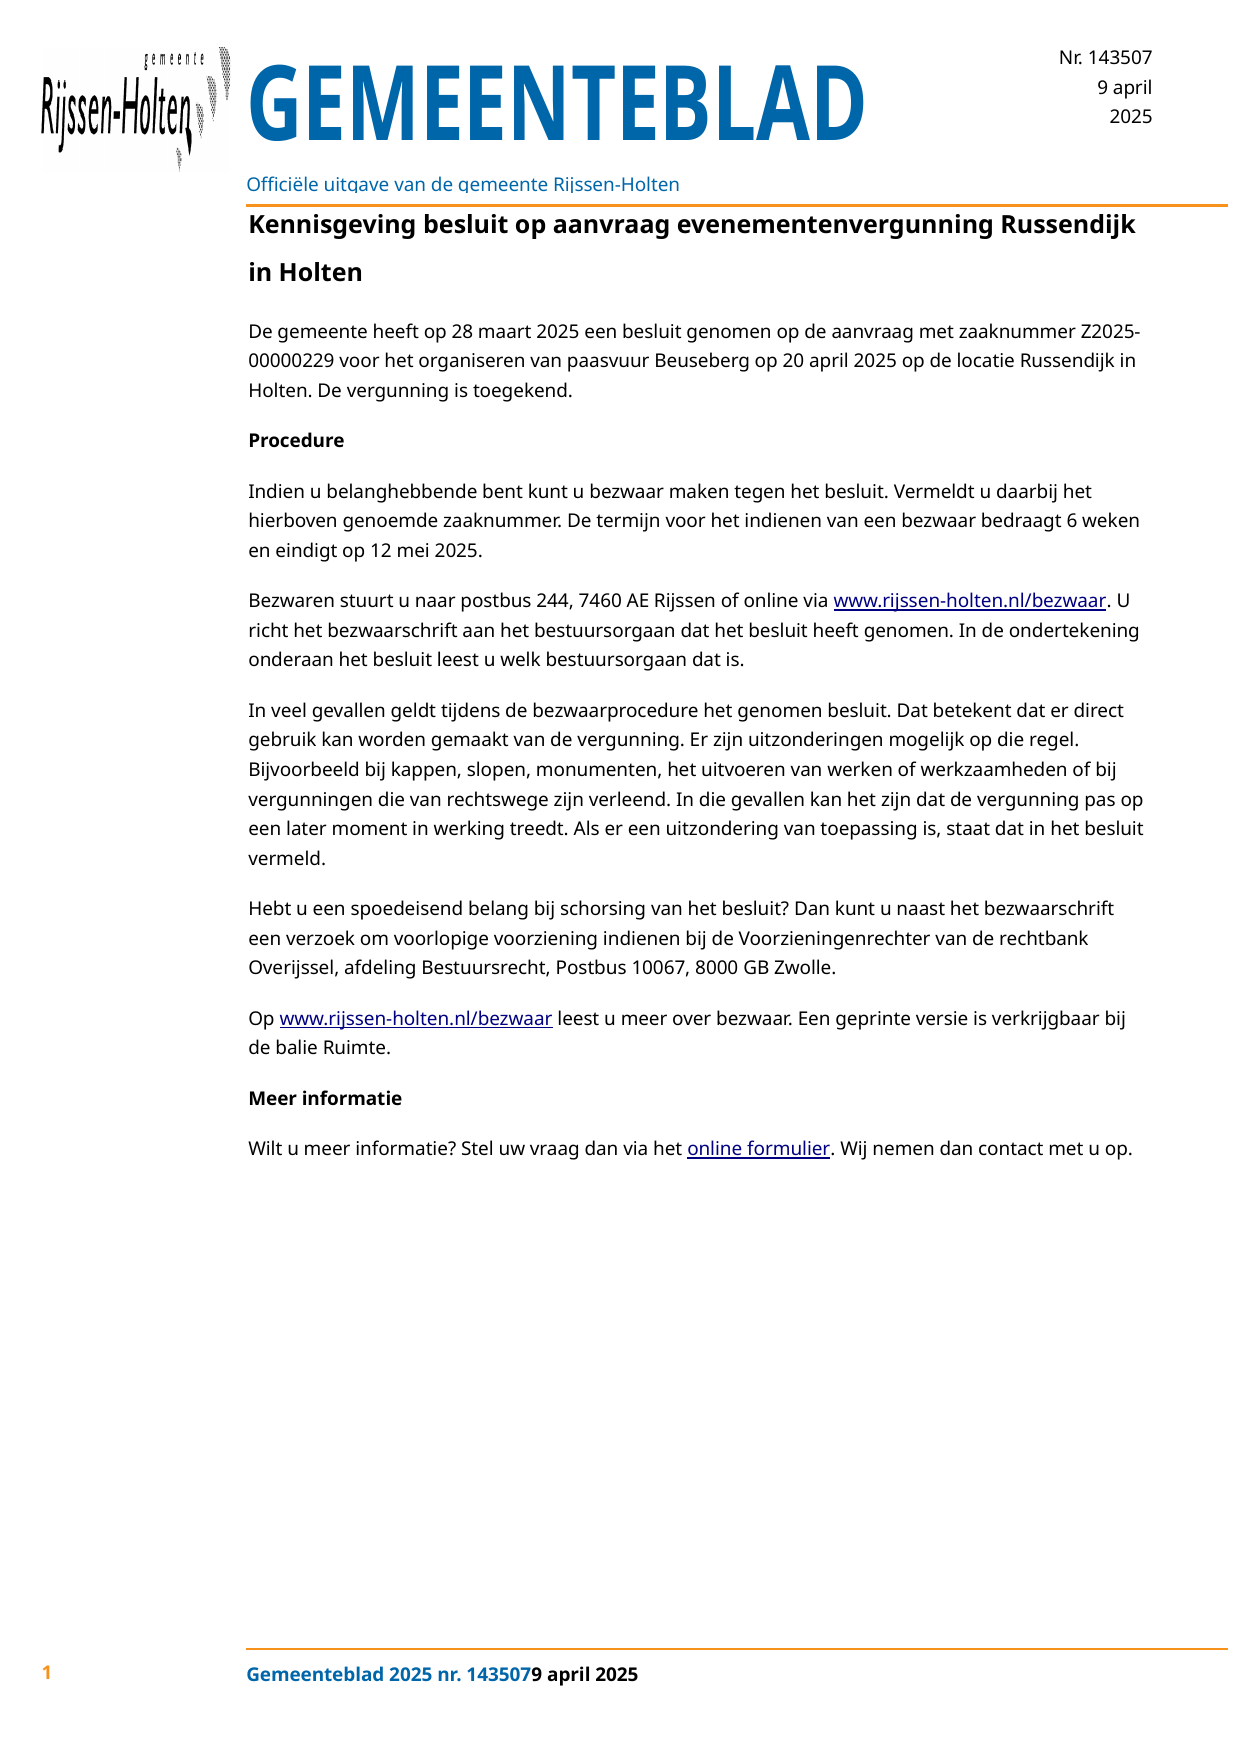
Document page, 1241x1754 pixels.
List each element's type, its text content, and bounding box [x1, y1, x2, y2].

text Wilt u meer informatie? Stel uw vraag dan via het online formulier. Wij nemen dan contact met u op. [248, 1135, 1152, 1161]
text Hebt u een spoedeisend belang bij schorsing van het besluit? Dan kunt u naast het bezwaarschrift een verzoek om voorlopige voorziening indienen bij de Voorzieningenrechter van de rechtbank Overijssel, afdeling Bestuursrecht, Postbus 10067, 8000 GB Zwolle. [248, 895, 1152, 980]
text Kennisgeving besluit op aanvraag evenementenvergunning Russendijk in Holten [248, 207, 1152, 288]
text In veel gevallen geldt tijdens de bezwaarprocedure het genomen besluit. Dat betekent dat er direct gebruik kan worden gemaakt van de vergunning. Er zijn uitzonderingen mogelijk op die regel. Bijvoorbeeld bij kappen, slopen, monumenten, het uitvoeren van werken of werkzaamheden of bij vergunningen die van rechtswege zijn verleend. In die gevallen kan het zijn dat de vergunning pas op een later moment in werking treedt. Als er een uitzondering van toepassing is, staat dat in het besluit vermeld. [248, 697, 1152, 871]
text Indien u belanghebbende bent kunt u bezwaar maken tegen het besluit. Vermeldt u daarbij het hierboven genoemde zaaknummer. De termijn voor het indienen van een bezwaar bedraagt 6 weken en eindigt op 12 mei 2025. [248, 478, 1152, 563]
picture [41, 47, 231, 172]
text Bezwaren stuurt u naar postbus 244, 7460 AE Rijssen of online via www.rijssen-holten.nl/bezwaar. U richt het bezwaarschrift aan het bestuursorgaan dat het besluit heeft genomen. In de ondertekening onderaan het besluit leest u welk bestuursorgaan dat is. [248, 587, 1152, 672]
text Meer informatie [248, 1085, 1152, 1111]
text De gemeente heeft op 28 maart 2025 een besluit genomen op de aanvraag met zaaknummer Z2025-00000229 voor het organiseren van paasvuur Beuseberg op 20 april 2025 op de locatie Russendijk in Holten. De vergunning is toegekend. [248, 318, 1152, 403]
text Op www.rijssen-holten.nl/bezwaar leest u meer over bezwaar. Een geprinte versie is verkrijgbaar bij de balie Ruimte. [248, 1005, 1152, 1060]
text Procedure [248, 427, 1152, 453]
